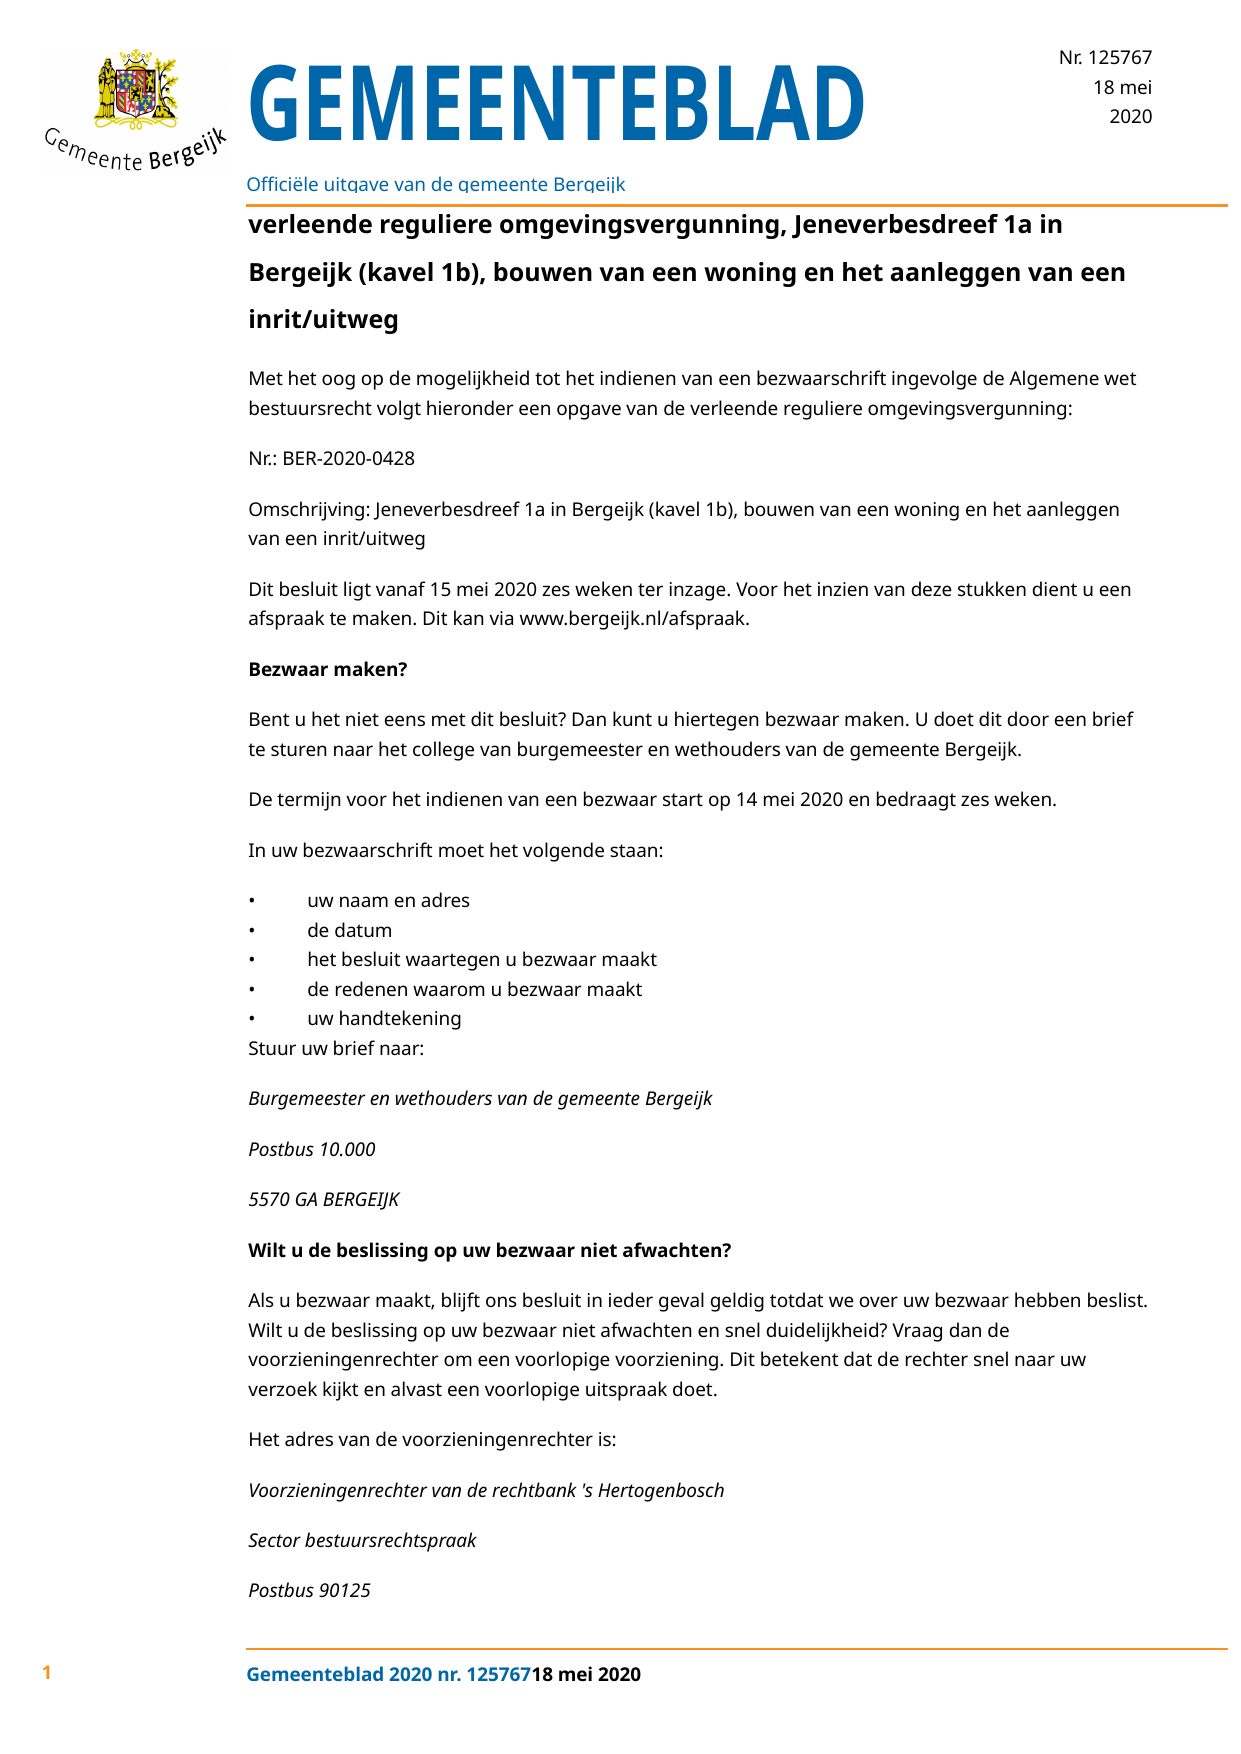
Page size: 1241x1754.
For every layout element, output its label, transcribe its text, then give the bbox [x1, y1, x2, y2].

text Stuur uw brief naar: [248, 1035, 1152, 1061]
text Het adres van de voorzieningenrechter is: [248, 1426, 1152, 1452]
text Bezwaar maken? [248, 656, 1152, 682]
text Bent u het niet eens met dit besluit? Dan kunt u hiertegen bezwaar maken. U doet dit door een brief te sturen naar het college van burgemeester en wethouders van de gemeente Bergeijk. [248, 706, 1152, 762]
list het besluit waartegen u bezwaar maakt [248, 946, 1152, 972]
text verleende reguliere omgevingsvergunning, Jeneverbesdreef 1a in Bergeijk (kavel 1b), bouwen van een woning en het aanleggen van een inrit/uitweg [248, 207, 1152, 336]
text Postbus 10.000 [248, 1136, 1152, 1162]
text 5570 GA BERGEIJK [248, 1186, 1152, 1212]
list uw naam en adres [248, 887, 1152, 913]
text De termijn voor het indienen van een bezwaar start op 14 mei 2020 en bedraagt zes weken. [248, 786, 1152, 812]
list uw handtekening [248, 1006, 1152, 1031]
text Als u bezwaar maakt, blijft ons besluit in ieder geval geldig totdat we over uw bezwaar hebben beslist. Wilt u de beslissing op uw bezwaar niet afwachten en snel duidelijkheid? Vraag dan de voorzieningenrechter om een voorlopige voorziening. Dit betekent dat de rechter snel naar uw verzoek kijkt en alvast een voorlopige uitspraak doet. [248, 1287, 1152, 1402]
text Met het oog op de mogelijkheid tot het indienen van een bezwaarschrift ingevolge de Algemene wet bestuursrecht volgt hieronder een opgave van de verleende reguliere omgevingsvergunning: [248, 366, 1152, 421]
text Burgemeester en wethouders van de gemeente Bergeijk [248, 1086, 1152, 1111]
text Postbus 90125 [248, 1578, 1152, 1603]
text Omschrijving: Jeneverbesdreef 1a in Bergeijk (kavel 1b), bouwen van een woning en het aanleggen van een inrit/uitweg [248, 496, 1152, 551]
text Wilt u de beslissing op uw bezwaar niet afwachten? [248, 1237, 1152, 1262]
text Sector bestuursrechtspraak [248, 1527, 1152, 1553]
picture [41, 47, 231, 172]
list de redenen waarom u bezwaar maakt [248, 976, 1152, 1002]
text Dit besluit ligt vanaf 15 mei 2020 zes weken ter inzage. Voor het inzien van deze stukken dient u een afspraak te maken. Dit kan via www.bergeijk.nl/afspraak. [248, 576, 1152, 631]
list de datum [248, 917, 1152, 942]
text In uw bezwaarschrift moet het volgende staan: [248, 837, 1152, 862]
text Voorzieningenrechter van de rechtbank 's Hertogenbosch [248, 1477, 1152, 1502]
text Nr.: BER-2020-0428 [248, 446, 1152, 471]
